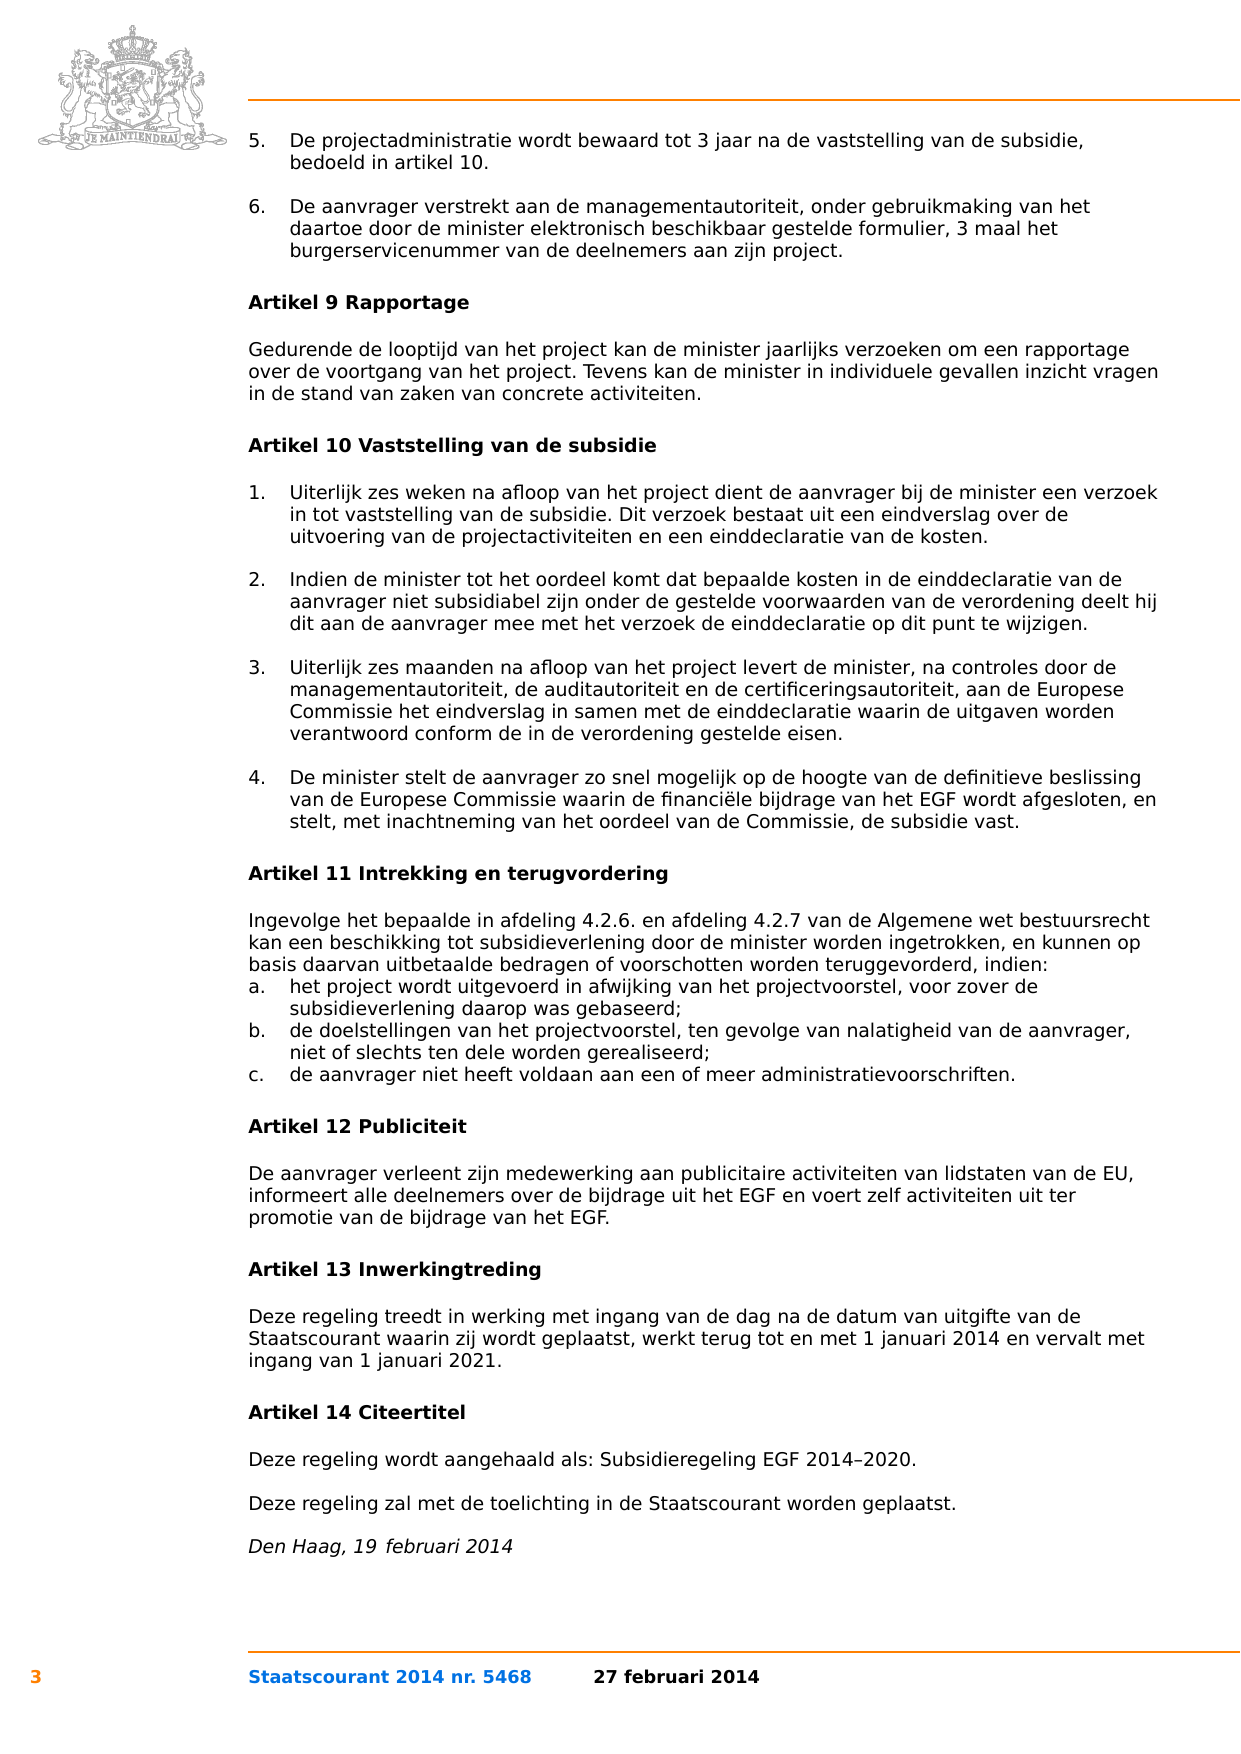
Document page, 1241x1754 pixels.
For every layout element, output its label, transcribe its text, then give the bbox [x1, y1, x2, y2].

text Deze regeling zal met de toelichting in de Staatscourant worden geplaatst. [248, 1492, 1163, 1514]
text Deze regeling treedt in werking met ingang van de dag na de datum van uitgifte van de Staatscourant waarin zij wordt geplaatst, werkt terug tot en met 1 januari 2014 en vervalt met ingang van 1 januari 2021. [248, 1306, 1163, 1372]
text b. de doelstellingen van het projectvoorstel, ten gevolge van nalatigheid van de aanvrager, niet of slechts ten dele worden gerealiseerd; [248, 1020, 1163, 1064]
text a. het project wordt uitgevoerd in afwijking van het projectvoorstel, voor zover de subsidieverlening daarop was gebaseerd; [248, 976, 1163, 1020]
text 3. Uiterlijk zes maanden na afloop van het project levert de minister, na controles door de managementautoriteit, de auditautoriteit en de certificeringsautoriteit, aan de Europese Commissie het eindverslag in samen met de einddeclaratie waarin de uitgaven worden verantwoord conform de in de verordening gestelde eisen. [248, 657, 1163, 745]
text Den Haag, 19 februari 2014 [248, 1536, 1163, 1558]
picture [38, 25, 227, 150]
text Gedurende de looptijd van het project kan de minister jaarlijks verzoeken om een rapportage over de voortgang van het project. Tevens kan de minister in individuele gevallen inzicht vragen in de stand van zaken van concrete activiteiten. [248, 339, 1163, 404]
text 1. Uiterlijk zes weken na afloop van het project dient de aanvrager bij de minister een verzoek in tot vaststelling van de subsidie. Dit verzoek bestaat uit een eindverslag over de uitvoering van de projectactiviteiten en een einddeclaratie van de kosten. [248, 482, 1163, 547]
text 4. De minister stelt de aanvrager zo snel mogelijk op de hoogte van de definitieve beslissing van de Europese Commissie waarin de financiële bijdrage van het EGF wordt afgesloten, en stelt, met inachtneming van het oordeel van de Commissie, de subsidie vast. [248, 767, 1163, 833]
text 5. De projectadministratie wordt bewaard tot 3 jaar na de vaststelling van de subsidie, bedoeld in artikel 10. [248, 130, 1163, 174]
subtitle Artikel 11 Intrekking en terugvordering [248, 863, 1163, 885]
text c. de aanvrager niet heeft voldaan aan een of meer administratievoorschriften. [248, 1064, 1163, 1086]
subtitle Artikel 10 Vaststelling van de subsidie [248, 434, 1163, 457]
subtitle Artikel 13 Inwerkingtreding [248, 1259, 1163, 1281]
text 2. Indien de minister tot het oordeel komt dat bepaalde kosten in de einddeclaratie van de aanvrager niet subsidiabel zijn onder de gestelde voorwaarden van de verordening deelt hij dit aan de aanvrager mee met het verzoek de einddeclaratie op dit punt te wijzigen. [248, 569, 1163, 635]
subtitle Artikel 12 Publiciteit [248, 1116, 1163, 1138]
subtitle Artikel 9 Rapportage [248, 292, 1163, 314]
text Ingevolge het bepaalde in afdeling 4.2.6. en afdeling 4.2.7 van de Algemene wet bestuursrecht kan een beschikking tot subsidieverlening door de minister worden ingetrokken, en kunnen op basis daarvan uitbetaalde bedragen of voorschotten worden teruggevorderd, indien: [248, 910, 1163, 976]
text De aanvrager verleent zijn medewerking aan publicitaire activiteiten van lidstaten van de EU, informeert alle deelnemers over de bijdrage uit het EGF en voert zelf activiteiten uit ter promotie van de bijdrage van het EGF. [248, 1163, 1163, 1229]
text Deze regeling wordt aangehaald als: Subsidieregeling EGF 2014–2020. [248, 1448, 1163, 1471]
text 6. De aanvrager verstrekt aan de managementautoriteit, onder gebruikmaking van het daartoe door de minister elektronisch beschikbaar gestelde formulier, 3 maal het burgerservicenummer van de deelnemers aan zijn project. [248, 196, 1163, 262]
subtitle Artikel 14 Citeertitel [248, 1402, 1163, 1423]
